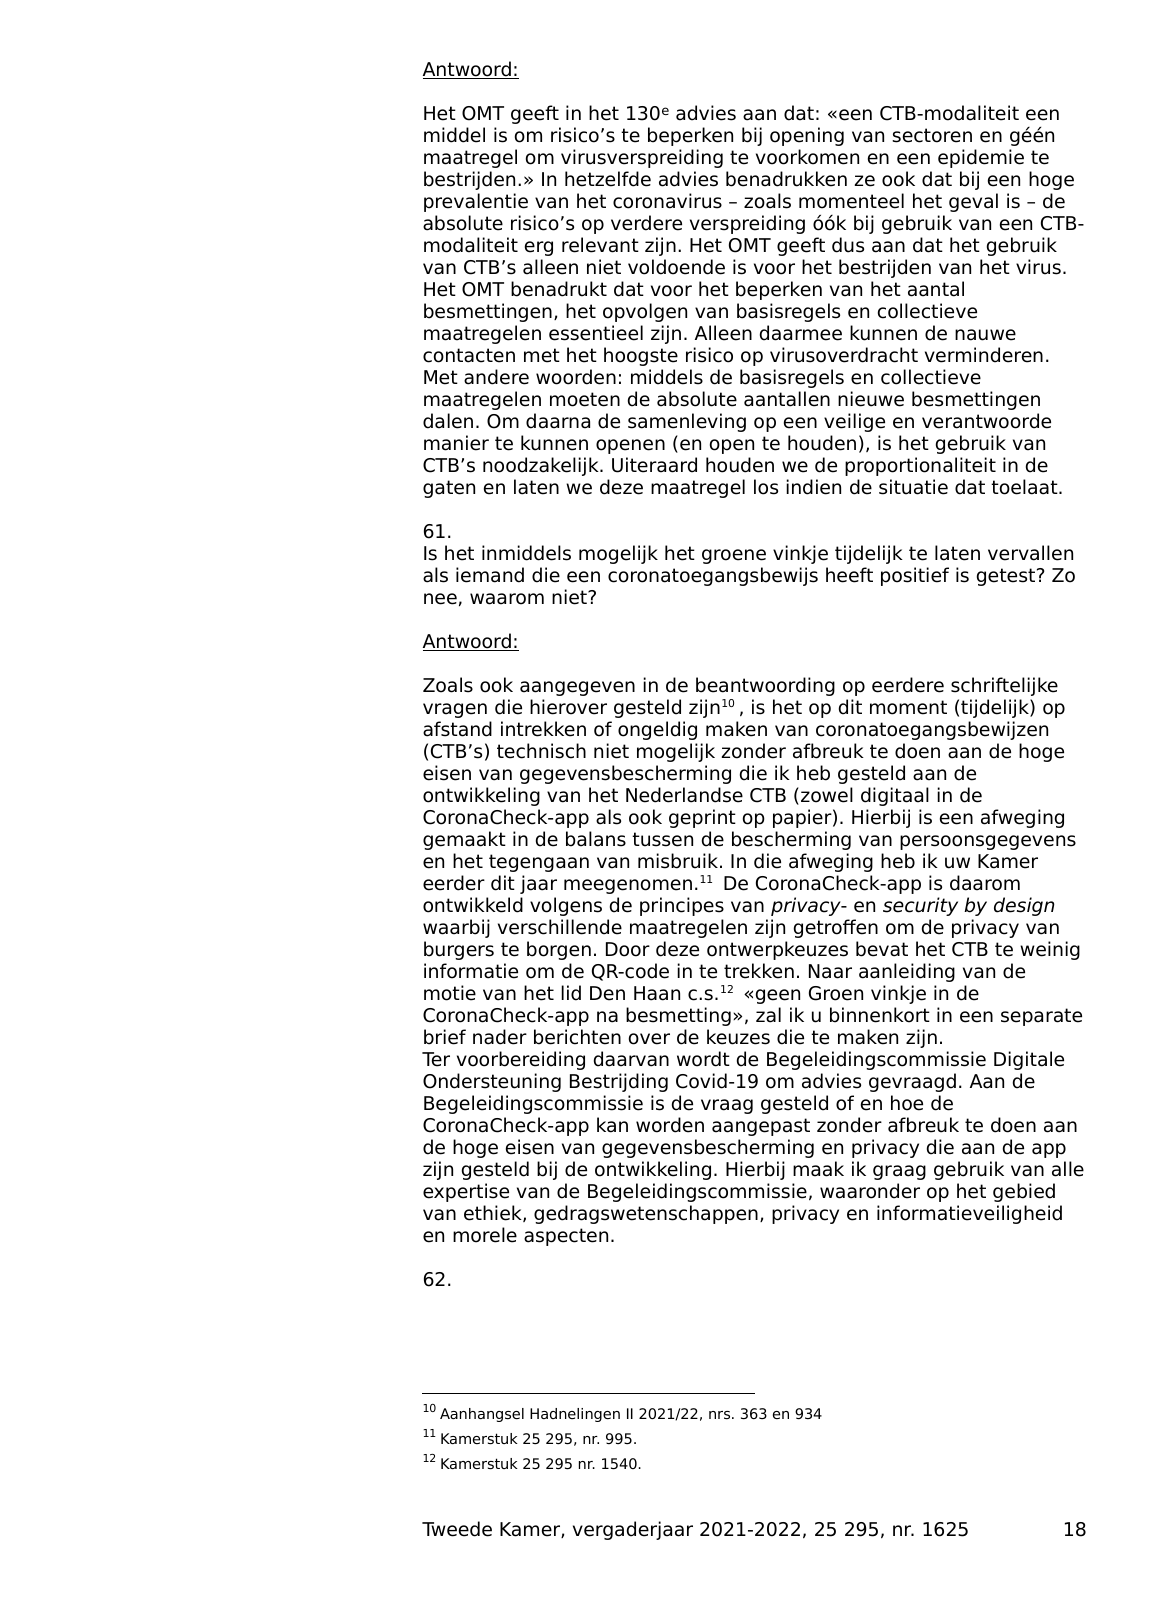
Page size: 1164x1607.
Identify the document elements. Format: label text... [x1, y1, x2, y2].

text 62. [422, 1269, 1087, 1291]
text Kamerstuk 25 295 nr. 1540. [422, 1452, 1087, 1474]
text Het OMT geeft in het 130e advies aan dat: «een CTB-modaliteit een middel is om risico’s te beperken bij opening van sectoren en géén maatregel om virusverspreiding te voorkomen en een epidemie te bestrijden.» In hetzelfde advies benadrukken ze ook dat bij een hoge prevalentie van het coronavirus – zoals momenteel het geval is – de absolute risico’s op verdere verspreiding óók bij gebruik van een CTB-modaliteit erg relevant zijn. Het OMT geeft dus aan dat het gebruik van CTB’s alleen niet voldoende is voor het bestrijden van het virus. Het OMT benadrukt dat voor het beperken van het aantal besmettingen, het opvolgen van basisregels en collectieve maatregelen essentieel zijn. Alleen daarmee kunnen de nauwe contacten met het hoogste risico op virusoverdracht verminderen. Met andere woorden: middels de basisregels en collectieve maatregelen moeten de absolute aantallen nieuwe besmettingen dalen. Om daarna de samenleving op een veilige en verantwoorde manier te kunnen openen (en open te houden), is het gebruik van CTB’s noodzakelijk. Uiteraard houden we de proportionaliteit in de gaten en laten we deze maatregel los indien de situatie dat toelaat. [422, 103, 1087, 499]
text Kamerstuk 25 295, nr. 995. [422, 1427, 1087, 1449]
text Is het inmiddels mogelijk het groene vinkje tijdelijk te laten vervallen als iemand die een coronatoegangsbewijs heeft positief is getest? Zo nee, waarom niet? [422, 543, 1087, 609]
text Ter voorbereiding daarvan wordt de Begeleidingscommissie Digitale Ondersteuning Bestrijding Covid-19 om advies gevraagd. Aan de Begeleidingscommissie is de vraag gesteld of en hoe de CoronaCheck-app kan worden aangepast zonder afbreuk te doen aan de hoge eisen van gegevensbescherming en privacy die aan de app zijn gesteld bij de ontwikkeling. Hierbij maak ik graag gebruik van alle expertise van de Begeleidingscommissie, waaronder op het gebied van ethiek, gedragswetenschappen, privacy en informatieveiligheid en morele aspecten. [422, 1049, 1087, 1247]
text Aanhangsel Hadnelingen II 2021/22, nrs. 363 en 934 [422, 1402, 1087, 1424]
text Zoals ook aangegeven in de beantwoording op eerdere schriftelijke vragen die hierover gesteld zijn, is het op dit moment (tijdelijk) op afstand intrekken of ongeldig maken van coronatoegangsbewijzen (CTB’s) technisch niet mogelijk zonder afbreuk te doen aan de hoge eisen van gegevensbescherming die ik heb gesteld aan de ontwikkeling van het Nederlandse CTB (zowel digitaal in de CoronaCheck-app als ook geprint op papier). Hierbij is een afweging gemaakt in de balans tussen de bescherming van persoonsgegevens en het tegengaan van misbruik. In die afweging heb ik uw Kamer eerder dit jaar meegenomen. De CoronaCheck-app is daarom ontwikkeld volgens de principes van privacy- en security by design waarbij verschillende maatregelen zijn getroffen om de privacy van burgers te borgen. Door deze ontwerpkeuzes bevat het CTB te weinig informatie om de QR-code in te trekken. Naar aanleiding van de motie van het lid Den Haan c.s. «geen Groen vinkje in de CoronaCheck-app na besmetting», zal ik u binnenkort in een separate brief nader berichten over de keuzes die te maken zijn. [422, 675, 1087, 1049]
text 61. [422, 521, 1087, 543]
subtitle Antwoord: [422, 59, 1087, 81]
subtitle Antwoord: [422, 631, 1087, 653]
